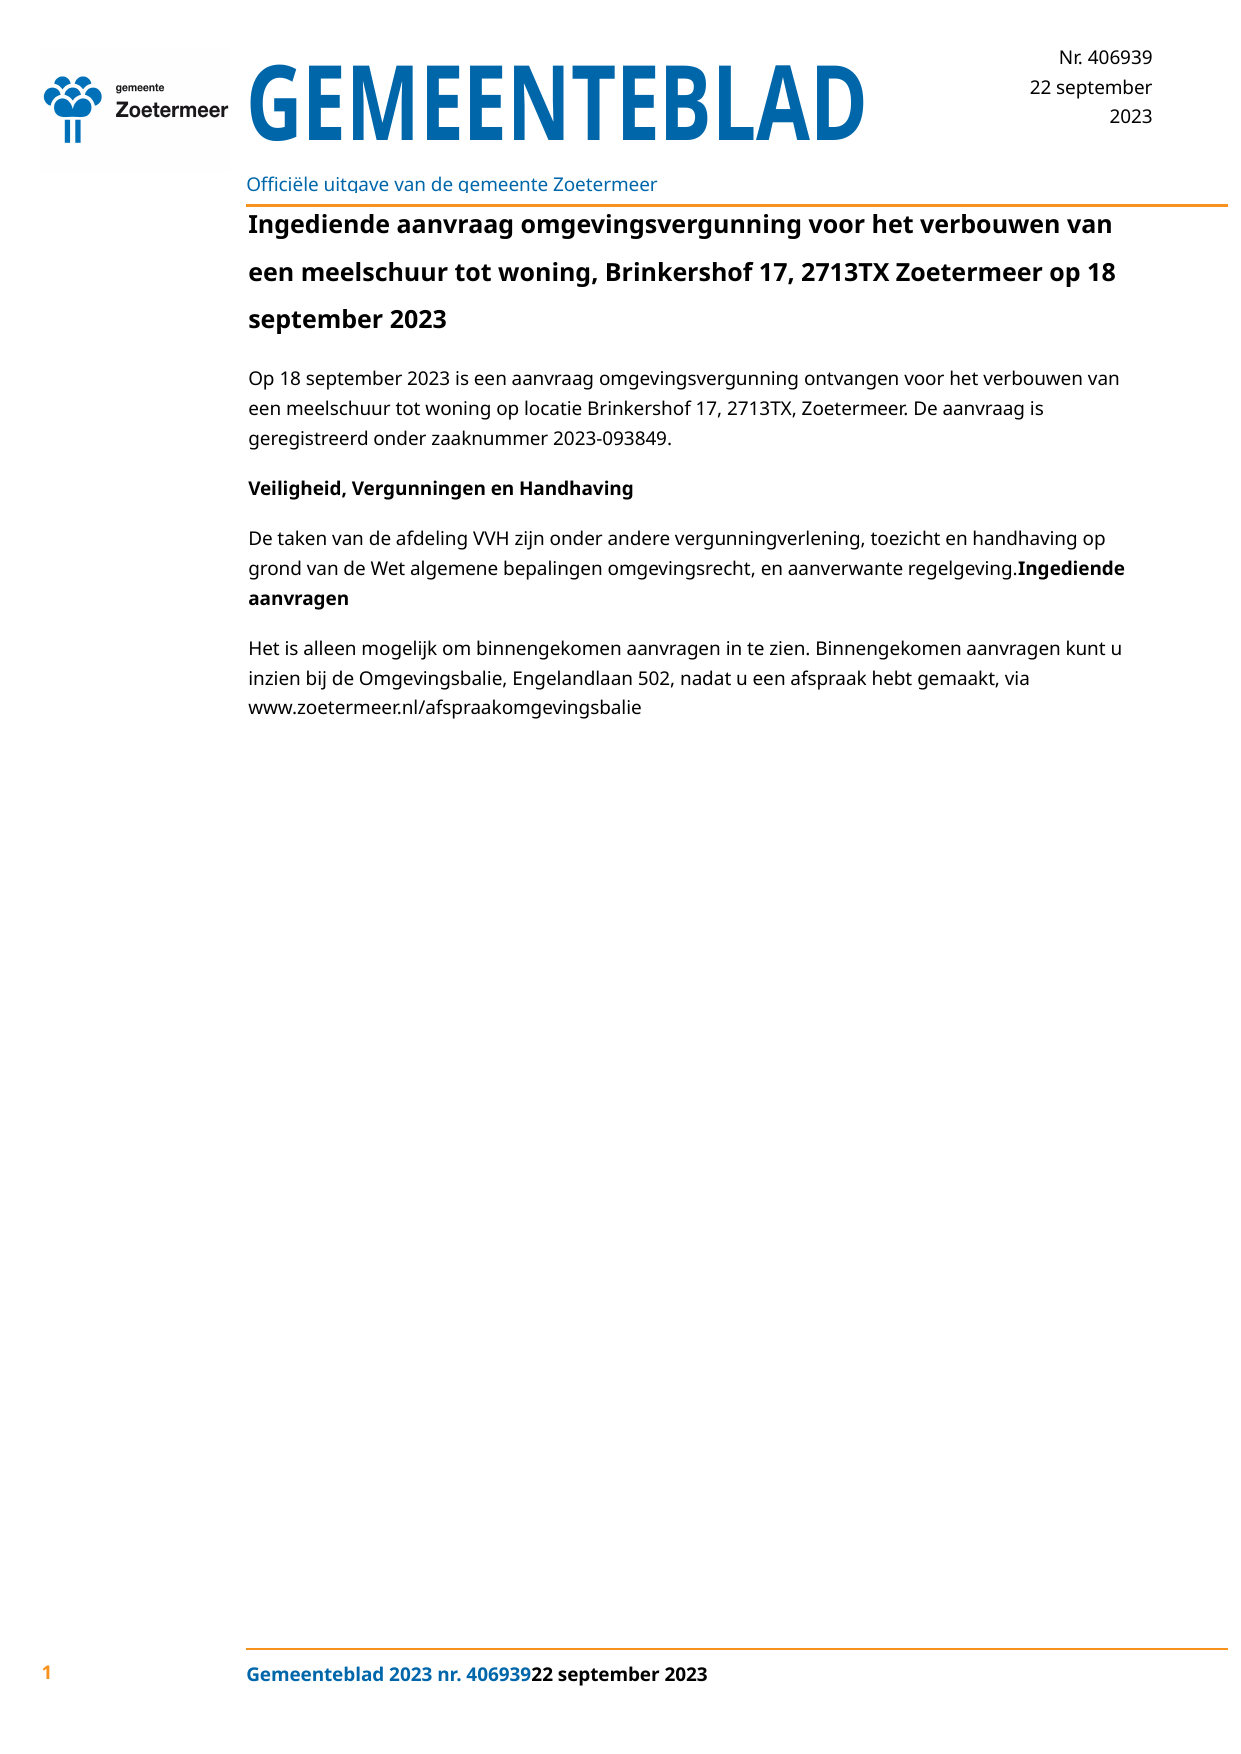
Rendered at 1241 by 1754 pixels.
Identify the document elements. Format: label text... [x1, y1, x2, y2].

text De taken van de afdeling VVH zijn onder andere vergunningverlening, toezicht en handhaving op grond van de Wet algemene bepalingen omgevingsrecht, en aanverwante regelgeving.Ingediende aanvragen [248, 526, 1152, 610]
text Op 18 september 2023 is een aanvraag omgevingsvergunning ontvangen voor het verbouwen van een meelschuur tot woning op locatie Brinkershof 17, 2713TX, Zoetermeer. De aanvraag is geregistreerd onder zaaknummer 2023-093849. [248, 366, 1152, 450]
text Ingediende aanvraag omgevingsvergunning voor het verbouwen van een meelschuur tot woning, Brinkershof 17, 2713TX Zoetermeer op 18 september 2023 [248, 207, 1152, 336]
text Het is alleen mogelijk om binnengekomen aanvragen in te zien. Binnengekomen aanvragen kunt u inzien bij de Omgevingsbalie, Engelandlaan 502, nadat u een afspraak hebt gemaakt, via www.zoetermeer.nl/afspraakomgevingsbalie [248, 635, 1152, 720]
text Veiligheid, Vergunningen en Handhaving [248, 475, 1152, 501]
picture [41, 47, 231, 172]
